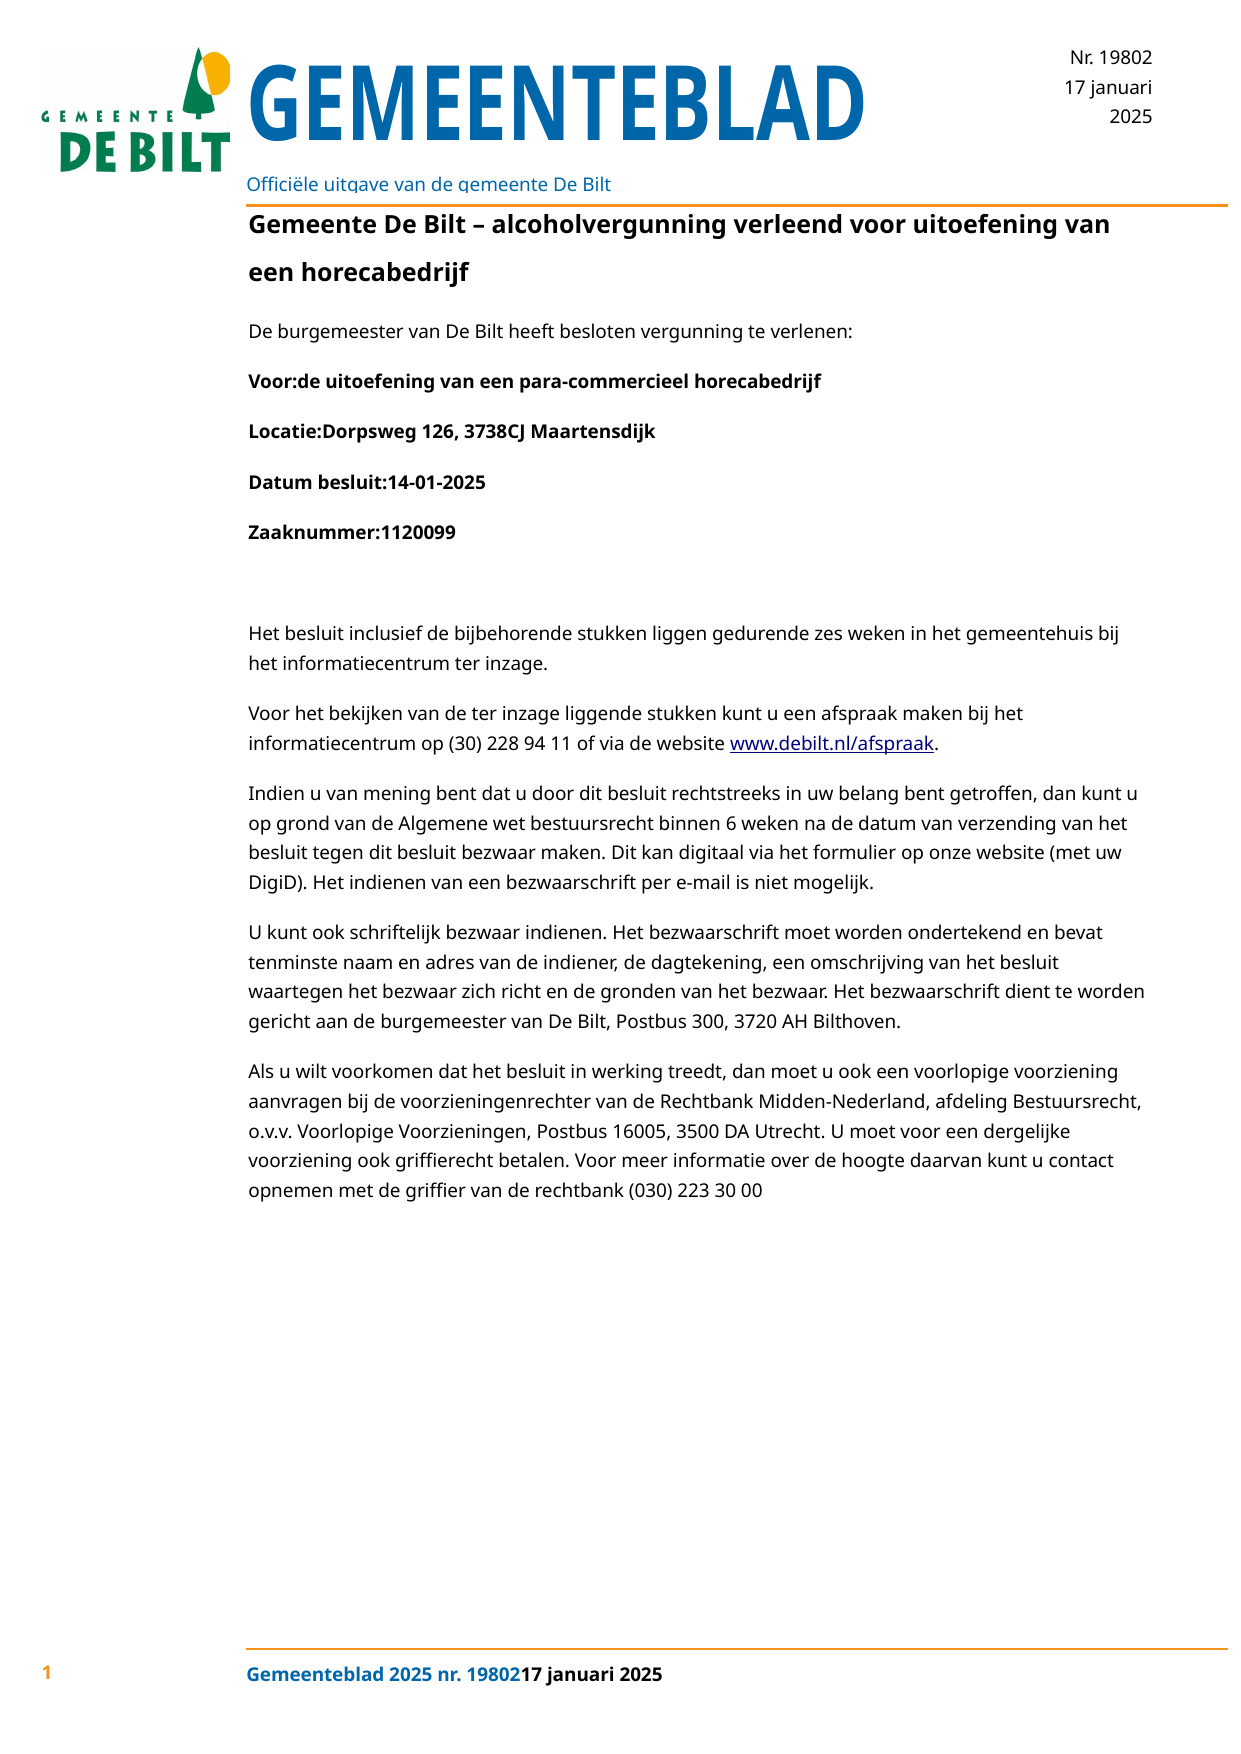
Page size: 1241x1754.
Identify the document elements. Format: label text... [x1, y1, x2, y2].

text Het besluit inclusief de bijbehorende stukken liggen gedurende zes weken in het gemeentehuis bij het informatiecentrum ter inzage. [248, 620, 1152, 676]
text Als u wilt voorkomen dat het besluit in werking treedt, dan moet u ook een voorlopige voorziening aanvragen bij de voorzieningenrechter van de Rechtbank Midden-Nederland, afdeling Bestuursrecht, o.v.v. Voorlopige Voorzieningen, Postbus 16005, 3500 DA Utrecht. U moet voor een dergelijke voorziening ook griffierecht betalen. Voor meer informatie over de hoogte daarvan kunt u contact opnemen met de griffier van de rechtbank (030) 223 30 00 [248, 1059, 1152, 1203]
text Indien u van mening bent dat u door dit besluit rechtstreeks in uw belang bent getroffen, dan kunt u op grond van de Algemene wet bestuursrecht binnen 6 weken na de datum van verzending van het besluit tegen dit besluit bezwaar maken. Dit kan digitaal via het formulier op onze website (met uw DigiD). Het indienen van een bezwaarschrift per e-mail is niet mogelijk. [248, 780, 1152, 895]
text Voor:de uitoefening van een para-commercieel horecabedrijf [248, 368, 1152, 394]
text Datum besluit:14-01-2025 [248, 469, 1152, 495]
text Locatie:Dorpsweg 126, 3738CJ Maartensdijk [248, 419, 1152, 444]
text Gemeente De Bilt – alcoholvergunning verleend voor uitoefening van een horecabedrijf [248, 207, 1152, 288]
text U kunt ook schriftelijk bezwaar indienen. Het bezwaarschrift moet worden ondertekend en bevat tenminste naam en adres van de indiener, de dagtekening, een omschrijving van het besluit waartegen het bezwaar zich richt en de gronden van het bezwaar. Het bezwaarschrift dient te worden gericht aan de burgemeester van De Bilt, Postbus 300, 3720 AH Bilthoven. [248, 919, 1152, 1034]
text De burgemeester van De Bilt heeft besloten vergunning te verlenen: [248, 318, 1152, 344]
picture [41, 47, 231, 172]
text Zaaknummer:1120099 [248, 519, 1152, 545]
text Voor het bekijken van de ter inzage liggende stukken kunt u een afspraak maken bij het informatiecentrum op (30) 228 94 11 of via de website www.debilt.nl/afspraak. [248, 700, 1152, 756]
